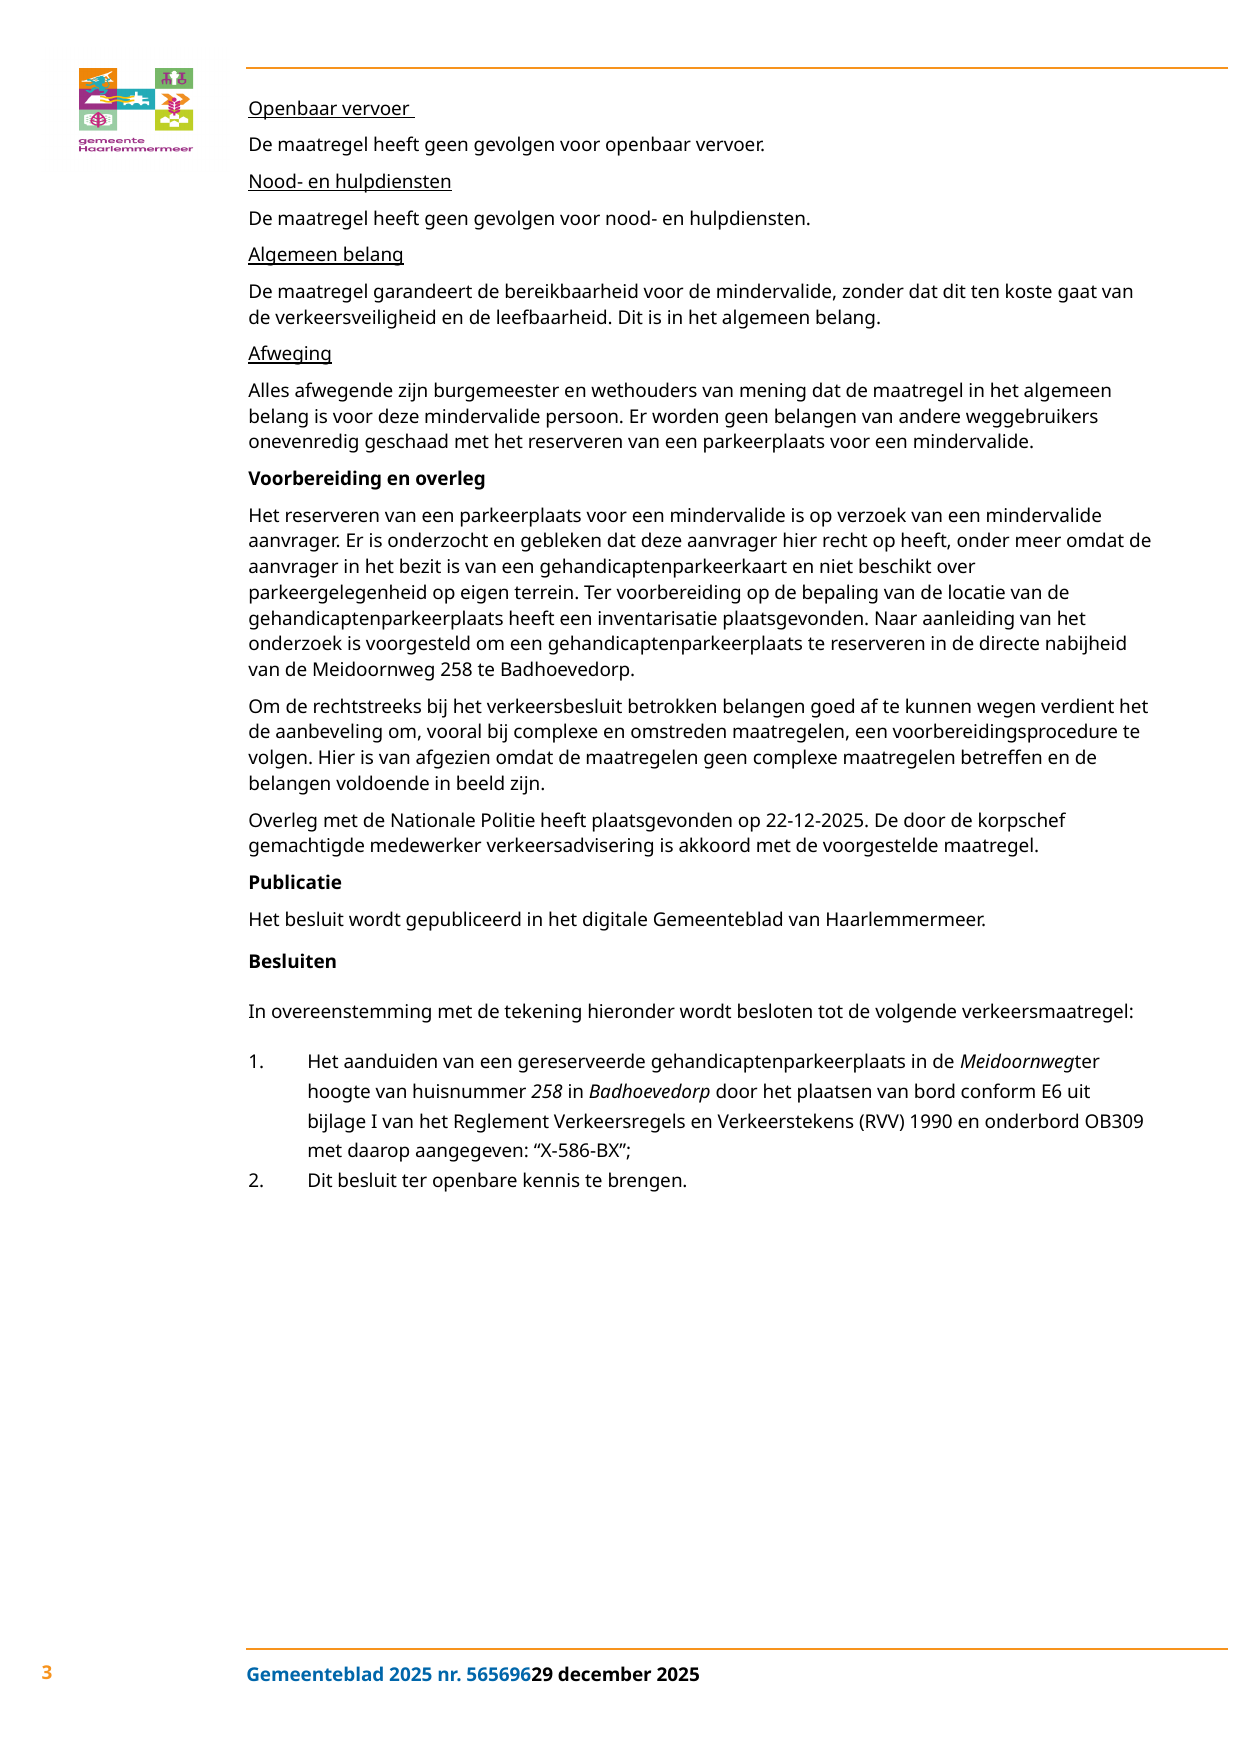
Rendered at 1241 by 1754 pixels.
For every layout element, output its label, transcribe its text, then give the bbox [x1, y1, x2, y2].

text Nood- en hulpdiensten [248, 168, 1152, 194]
list Het aanduiden van een gereserveerde gehandicaptenparkeerplaats in de Meidoornwegter hoogte van huisnummer 258 in Badhoevedorp door het plaatsen van bord conform E6 uit bijlage I van het Reglement Verkeersregels en Verkeerstekens (RVV) 1990 en onderbord OB309 met daarop aangegeven: “X-586-BX”; [248, 1049, 1152, 1163]
text Besluiten [248, 948, 1152, 974]
list Dit besluit ter openbare kennis te brengen.­ [248, 1167, 1152, 1193]
text Afweging [248, 341, 1152, 366]
text Publicatie [248, 869, 1152, 895]
text Voorbereiding en overleg [248, 465, 1152, 491]
text Alles afwegende zijn burgemeester en wethouders van mening dat de maatregel in het algemeen belang is voor deze mindervalide persoon. Er worden geen belangen van andere weggebruikers onevenredig geschaad met het reserveren van een parkeerplaats voor een mindervalide. [248, 377, 1152, 454]
text De maatregel garandeert de bereikbaarheid voor de mindervalide, zonder dat dit ten koste gaat van de verkeersveiligheid en de leefbaarheid. Dit is in het algemeen belang. [248, 278, 1152, 329]
text Het reserveren van een parkeerplaats voor een mindervalide is op verzoek van een mindervalide aanvrager. Er is onderzocht en gebleken dat deze aanvrager hier recht op heeft, onder meer omdat de aanvrager in het bezit is van een gehandicaptenparkeerkaart en niet beschikt over parkeergelegenheid op eigen terrein. Ter voorbereiding op de bepaling van de locatie van de gehandicaptenparkeerplaats heeft een inventarisatie plaatsgevonden. Naar aanleiding van het onderzoek is voorgesteld om een gehandicaptenparkeerplaats te reserveren in de directe nabijheid van de Meidoornweg 258 te Badhoevedorp. [248, 502, 1152, 682]
text Om de rechtstreeks bij het verkeersbesluit betrokken belangen goed af te kunnen wegen verdient het de aanbeveling om, vooral bij complexe en omstreden maatregelen, een voorbereidingsprocedure te volgen. Hier is van afgezien omdat de maatregelen geen complexe maatregelen betreffen en de belangen voldoende in beeld zijn. [248, 693, 1152, 796]
text Openbaar vervoer [248, 95, 1152, 121]
text Het besluit wordt gepubliceerd in het digitale Gemeenteblad van Haarlemmermeer. [248, 906, 1152, 932]
text In overeenstemming met de tekening hieronder wordt besloten tot de volgende verkeersmaatregel: [248, 998, 1152, 1024]
text Overleg met de Nationale Politie heeft plaatsgevonden op 22-12-2025. De door de korpschef gemachtigde medewerker verkeersadvisering is akkoord met de voorgestelde maatregel. [248, 807, 1152, 858]
text De maatregel heeft geen gevolgen voor nood- en hulpdiensten. [248, 205, 1152, 231]
text De maatregel heeft geen gevolgen voor openbaar vervoer. [248, 131, 1152, 157]
picture [41, 47, 231, 172]
text Algemeen belang [248, 241, 1152, 267]
